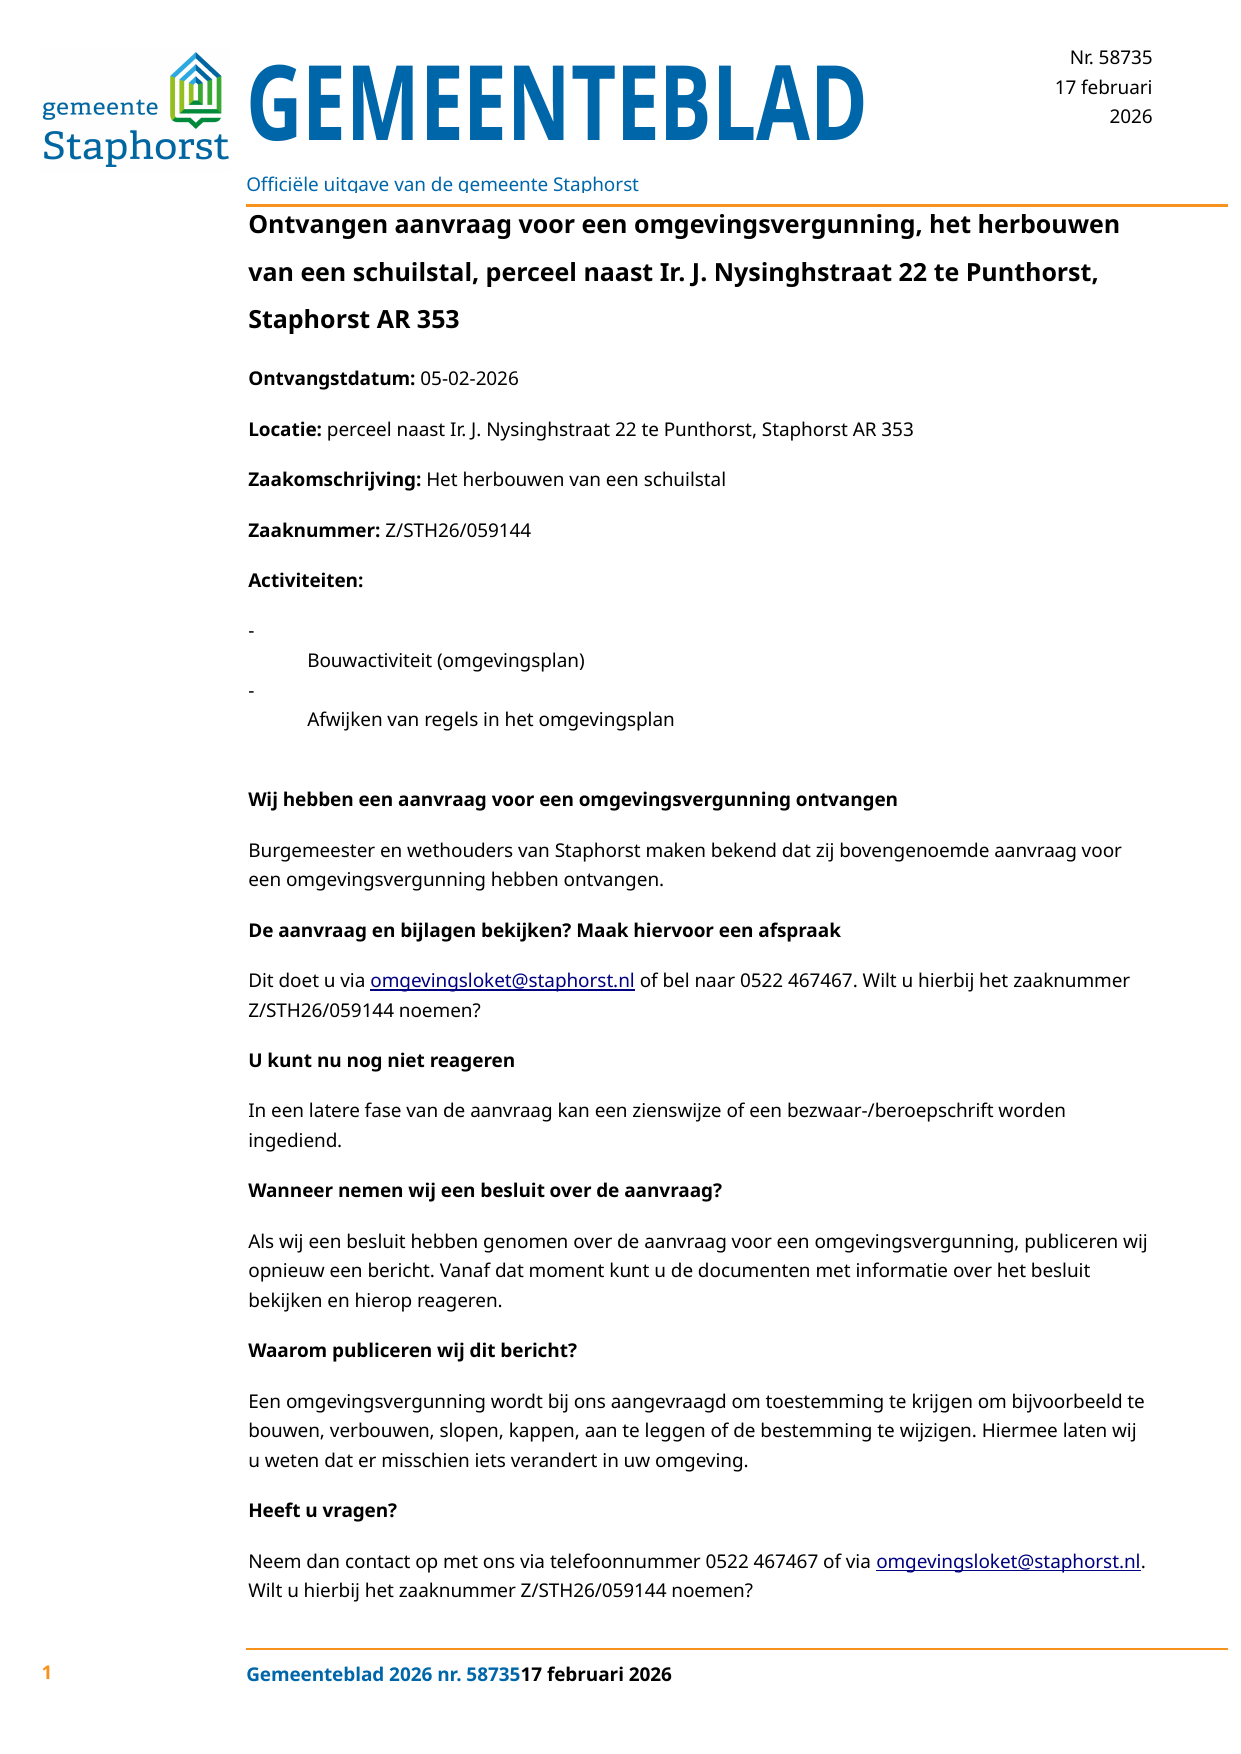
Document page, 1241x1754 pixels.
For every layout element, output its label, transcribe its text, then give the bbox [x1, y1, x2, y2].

text De aanvraag en bijlagen bekijken? Maak hiervoor een afspraak [248, 917, 1152, 942]
text Wanneer nemen wij een besluit over de aanvraag? [248, 1178, 1152, 1203]
text Burgemeester en wethouders van Staphorst maken bekend dat zij bovengenoemde aanvraag voor een omgevingsvergunning hebben ontvangen. [248, 837, 1152, 892]
text Zaaknummer: Z/STH26/059144 [248, 517, 1152, 542]
text Activiteiten: [248, 567, 1152, 593]
text Dit doet u via omgevingsloket@staphorst.nl of bel naar 0522 467467. Wilt u hierbij het zaaknummer Z/STH26/059144 noemen? [248, 967, 1152, 1022]
text In een latere fase van de aanvraag kan een zienswijze of een bezwaar-/beroepschrift worden ingediend. [248, 1098, 1152, 1153]
text Wij hebben een aanvraag voor een omgevingsvergunning ontvangen [248, 786, 1152, 812]
text Ontvangstdatum: 05-02-2026 [248, 366, 1152, 391]
list Afwijken van regels in het omgevingsplan [248, 706, 1152, 732]
text Neem dan contact op met ons via telefoonnummer 0522 467467 of via omgevingsloket@staphorst.nl. Wilt u hierbij het zaaknummer Z/STH26/059144 noemen? [248, 1548, 1152, 1603]
text Zaakomschrijving: Het herbouwen van een schuilstal [248, 466, 1152, 492]
text Als wij een besluit hebben genomen over de aanvraag voor een omgevingsvergunning, publiceren wij opnieuw een bericht. Vanaf dat moment kunt u de documenten met informatie over het besluit bekijken en hierop reageren. [248, 1228, 1152, 1313]
picture [41, 47, 231, 172]
text U kunt nu nog niet reageren [248, 1047, 1152, 1073]
list Bouwactiviteit (omgevingsplan) [248, 647, 1152, 673]
text Ontvangen aanvraag voor een omgevingsvergunning, het herbouwen van een schuilstal, perceel naast Ir. J. Nysinghstraat 22 te Punthorst, Staphorst AR 353 [248, 207, 1152, 336]
text Heeft u vragen? [248, 1498, 1152, 1523]
text Locatie: perceel naast Ir. J. Nysinghstraat 22 te Punthorst, Staphorst AR 353 [248, 416, 1152, 442]
text Een omgevingsvergunning wordt bij ons aangevraagd om toestemming te krijgen om bijvoorbeeld te bouwen, verbouwen, slopen, kappen, aan te leggen of de bestemming te wijzigen. Hiermee laten wij u weten dat er misschien iets verandert in uw omgeving. [248, 1388, 1152, 1473]
text Waarom publiceren wij dit bericht? [248, 1338, 1152, 1363]
